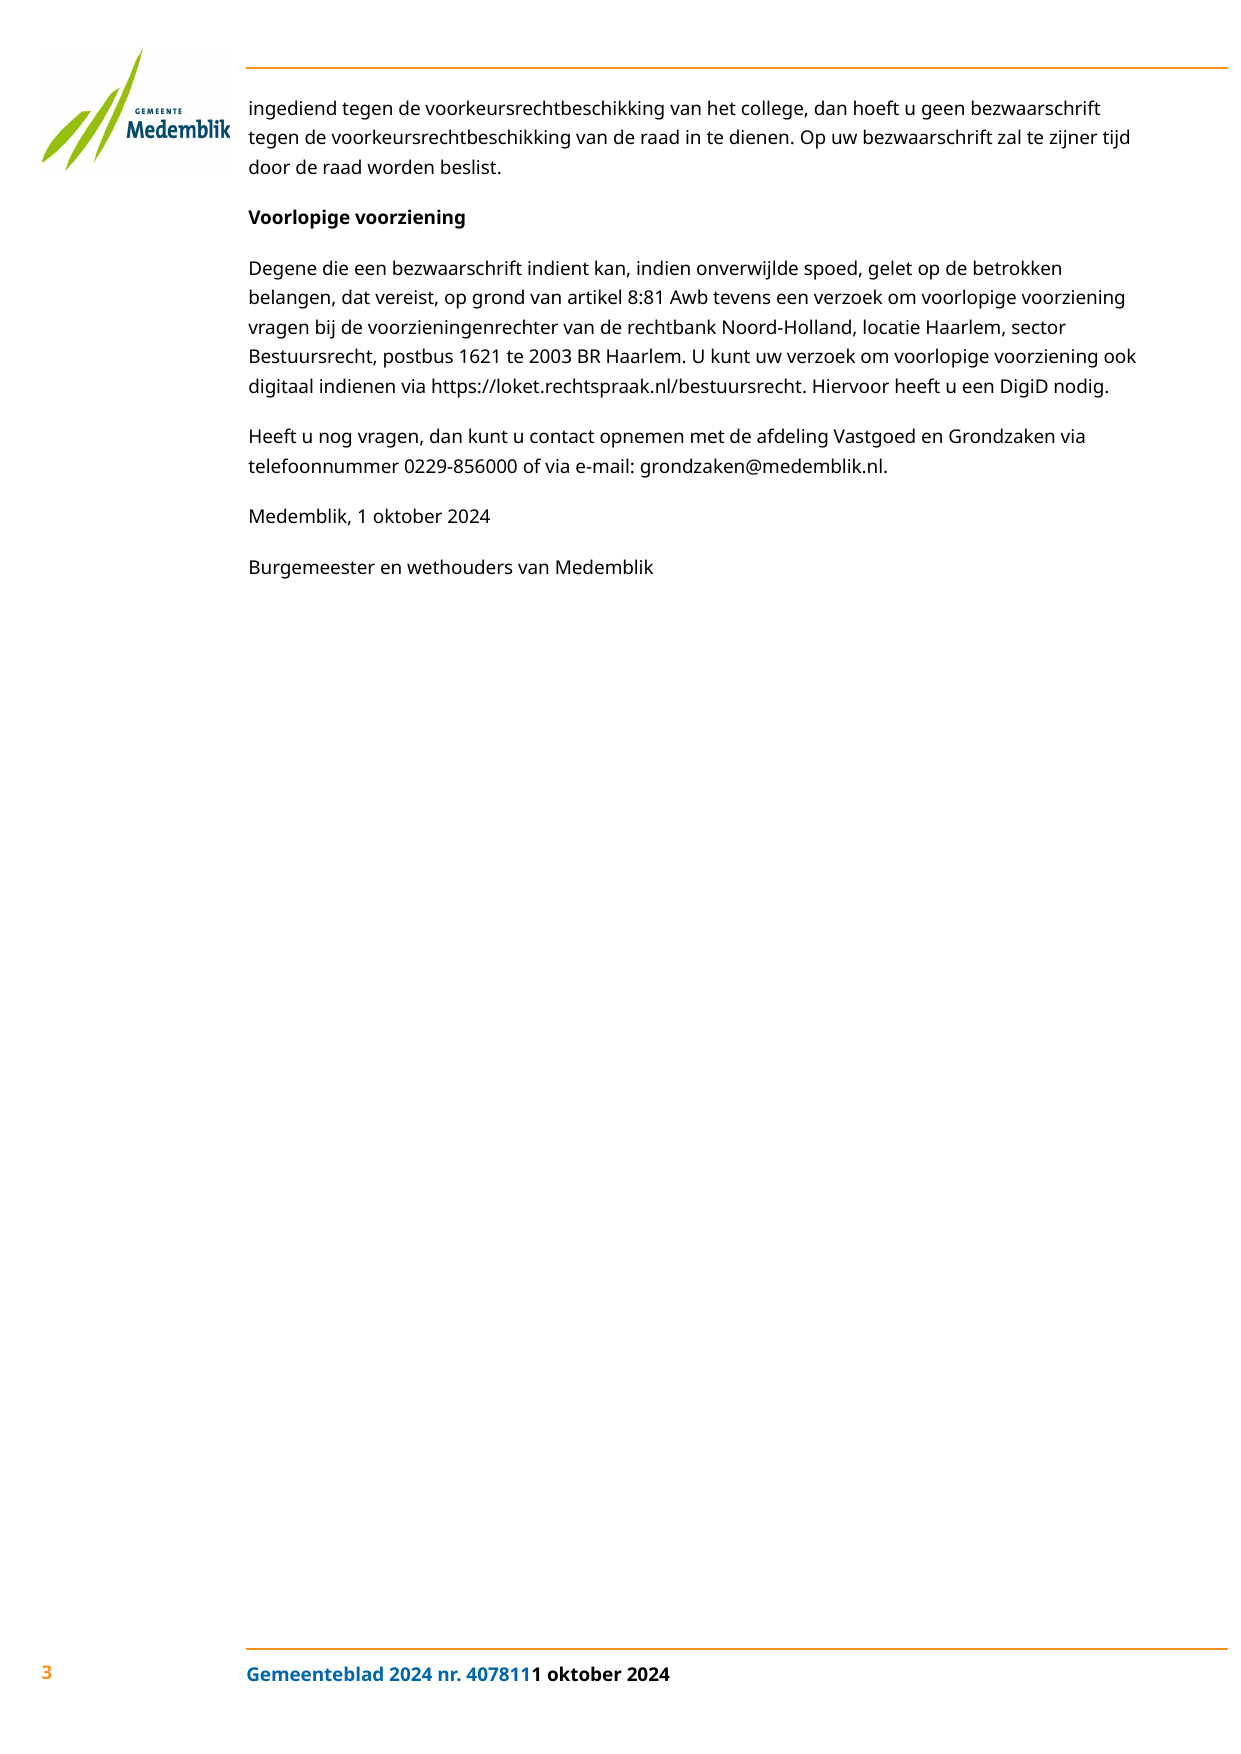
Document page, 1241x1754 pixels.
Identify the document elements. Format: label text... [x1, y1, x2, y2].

text Burgemeester en wethouders van Medemblik [248, 554, 1152, 580]
text Heeft u nog vragen, dan kunt u contact opnemen met de afdeling Vastgoed en Grondzaken via telefoonnummer 0229-856000 of via e-mail: grondzaken@medemblik.nl. [248, 423, 1152, 479]
text ingediend tegen de voorkeursrechtbeschikking van het college, dan hoeft u geen bezwaarschrift tegen de voorkeursrechtbeschikking van de raad in te dienen. Op uw bezwaarschrift zal te zijner tijd door de raad worden beslist. [248, 95, 1152, 180]
text Degene die een bezwaarschrift indient kan, indien onverwijlde spoed, gelet op de betrokken belangen, dat vereist, op grond van artikel 8:81 Awb tevens een verzoek om voorlopige voorziening vragen bij de voorzieningenrechter van de rechtbank Noord-Holland, locatie Haarlem, sector Bestuursrecht, postbus 1621 te 2003 BR Haarlem. U kunt uw verzoek om voorlopige voorziening ook digitaal indienen via https://loket.rechtspraak.nl/bestuursrecht. Hiervoor heeft u een DigiD nodig. [248, 255, 1152, 399]
picture [41, 47, 231, 172]
text Medemblik, 1 oktober 2024 [248, 503, 1152, 529]
text Voorlopige voorziening [248, 204, 1152, 230]
